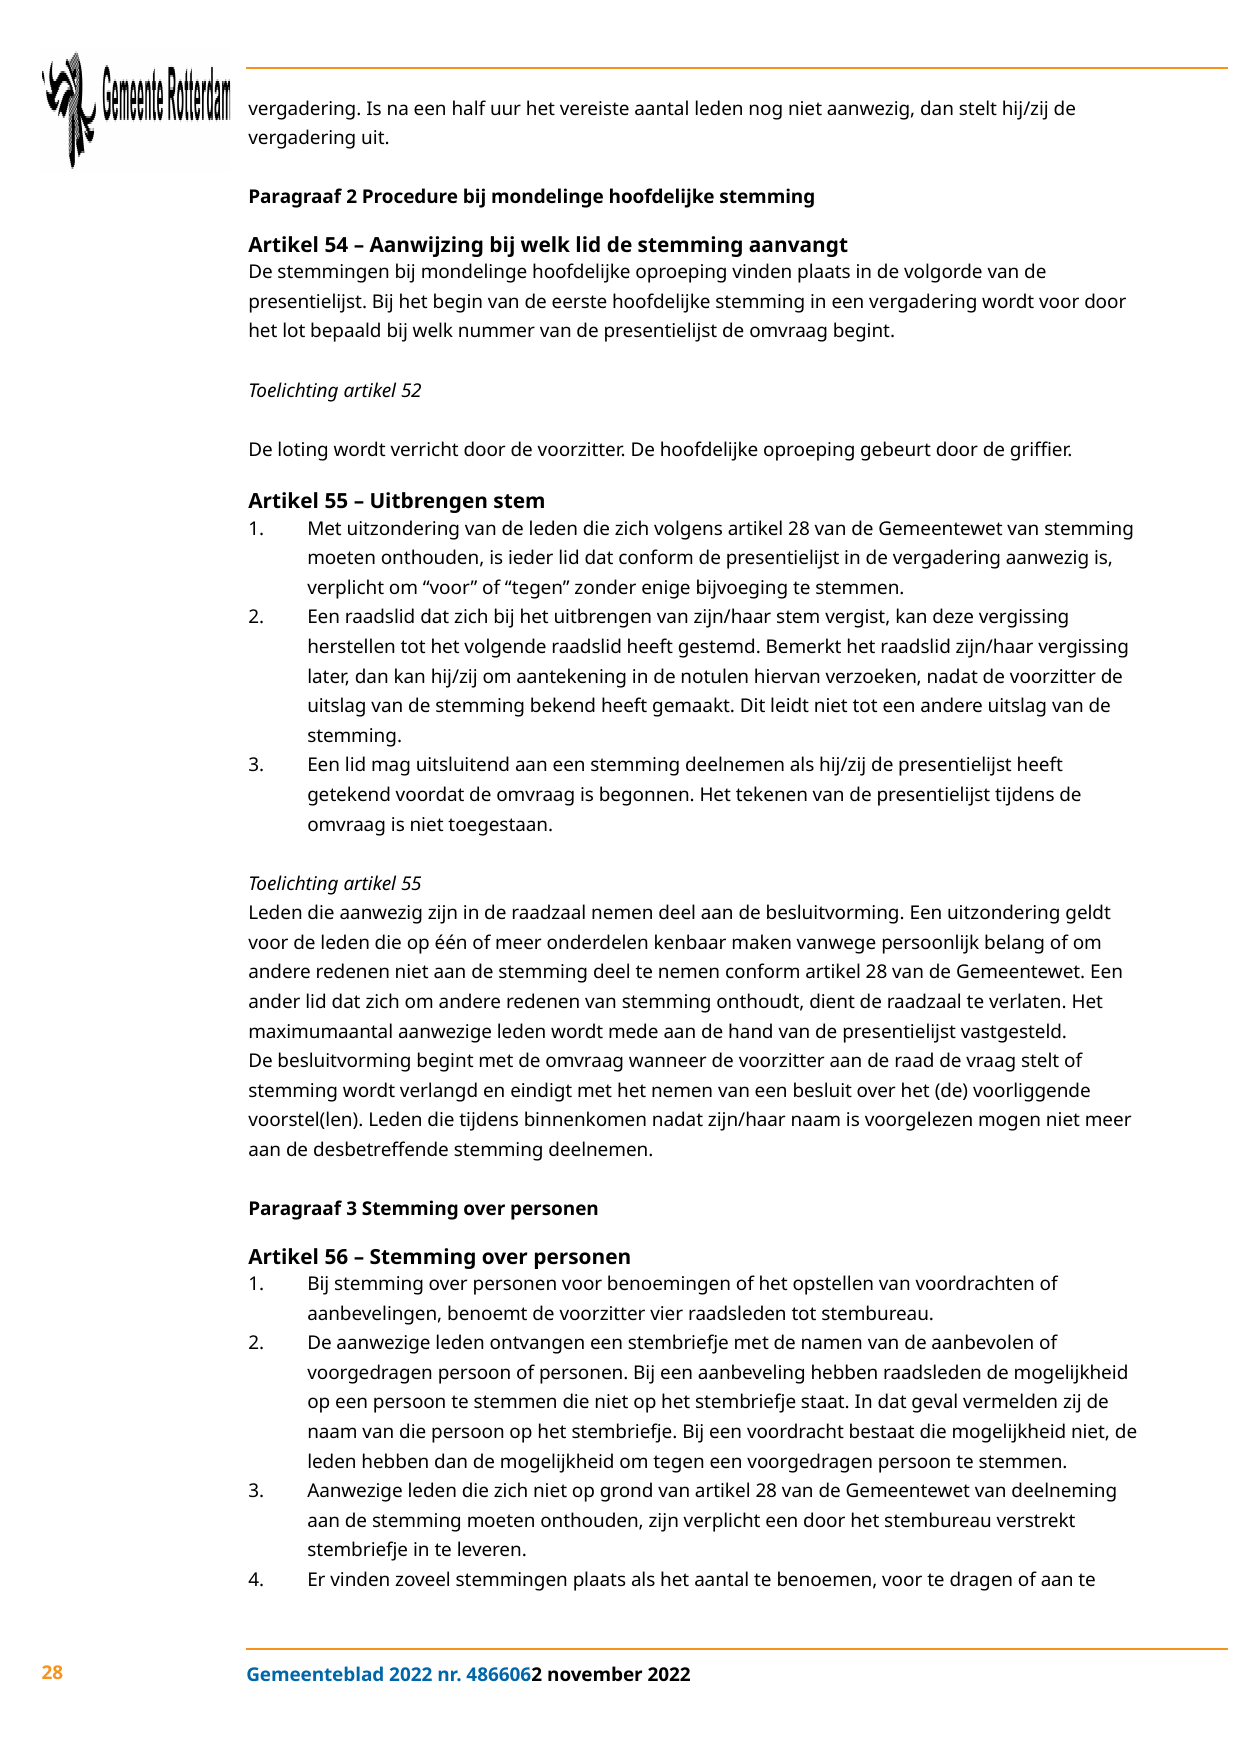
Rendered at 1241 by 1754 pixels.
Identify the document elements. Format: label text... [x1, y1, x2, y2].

list Bij stemming over personen voor benoemingen of het opstellen van voordrachten of aanbevelingen, benoemt de voorzitter vier raadsleden tot stembureau. [248, 1270, 1152, 1326]
text Paragraaf 3 Stemming over personen [248, 1195, 1152, 1221]
text Toelichting artikel 52 [248, 377, 1152, 403]
text Artikel 56 – Stemming over personen [248, 1242, 1152, 1270]
text Paragraaf 2 Procedure bij mondelinge hoofdelijke stemming [248, 183, 1152, 209]
text Leden die aanwezig zijn in de raadzaal nemen deel aan de besluitvorming. Een uitzondering geldt voor de leden die op één of meer onderdelen kenbaar maken vanwege persoonlijk belang of om andere redenen niet aan de stemming deel te nemen conform artikel 28 van de Gemeentewet. Een ander lid dat zich om andere redenen van stemming onthoudt, dient de raadzaal te verlaten. Het maximumaantal aanwezige leden wordt mede aan de hand van de presentielijst vastgesteld. [248, 899, 1152, 1043]
text vergadering. Is na een half uur het vereiste aantal leden nog niet aanwezig, dan stelt hij/zij de vergadering uit. [248, 95, 1152, 150]
text Toelichting artikel 55 [248, 870, 1152, 896]
list Een lid mag uitsluitend aan een stemming deelnemen als hij/zij de presentielijst heeft getekend voordat de omvraag is begonnen. Het tekenen van de presentielijst tijdens de omvraag is niet toegestaan. [248, 752, 1152, 836]
text De stemmingen bij mondelinge hoofdelijke oproeping vinden plaats in de volgorde van de presentielijst. Bij het begin van de eerste hoofdelijke stemming in een vergadering wordt voor door het lot bepaald bij welk nummer van de presentielijst de omvraag begint. [248, 258, 1152, 343]
text De besluitvorming begint met de omvraag wanneer de voorzitter aan de raad de vraag stelt of stemming wordt verlangd en eindigt met het nemen van een besluit over het (de) voorliggende voorstel(len). Leden die tijdens binnenkomen nadat zijn/haar naam is voorgelezen mogen niet meer aan de desbetreffende stemming deelnemen. [248, 1047, 1152, 1162]
list Er vinden zoveel stemmingen plaats als het aantal te benoemen, voor te dragen of aan te [248, 1566, 1152, 1592]
list De aanwezige leden ontvangen een stembriefje met de namen van de aanbevolen of voorgedragen persoon of personen. Bij een aanbeveling hebben raadsleden de mogelijkheid op een persoon te stemmen die niet op het stembriefje staat. In dat geval vermelden zij de naam van die persoon op het stembriefje. Bij een voordracht bestaat die mogelijkheid niet, de leden hebben dan de mogelijkheid om tegen een voorgedragen persoon te stemmen. [248, 1329, 1152, 1473]
text Artikel 54 – Aanwijzing bij welk lid de stemming aanvangt [248, 230, 1152, 258]
text Artikel 55 – Uitbrengen stem [248, 486, 1152, 515]
list Met uitzondering van de leden die zich volgens artikel 28 van de Gemeentewet van stemming moeten onthouden, is ieder lid dat conform de presentielijst in de vergadering aanwezig is, verplicht om “voor” of “tegen” zonder enige bijvoeging te stemmen. [248, 515, 1152, 600]
list Een raadslid dat zich bij het uitbrengen van zijn/haar stem vergist, kan deze vergissing herstellen tot het volgende raadslid heeft gestemd. Bemerkt het raadslid zijn/haar vergissing later, dan kan hij/zij om aantekening in de notulen hiervan verzoeken, nadat de voorzitter de uitslag van de stemming bekend heeft gemaakt. Dit leidt niet tot een andere uitslag van de stemming. [248, 604, 1152, 748]
picture [41, 47, 231, 172]
list Aanwezige leden die zich niet op grond van artikel 28 van de Gemeentewet van deelneming aan de stemming moeten onthouden, zijn verplicht een door het stembureau verstrekt stembriefje in te leveren. [248, 1477, 1152, 1562]
text De loting wordt verricht door de voorzitter. De hoofdelijke oproeping gebeurt door de griffier. [248, 436, 1152, 462]
